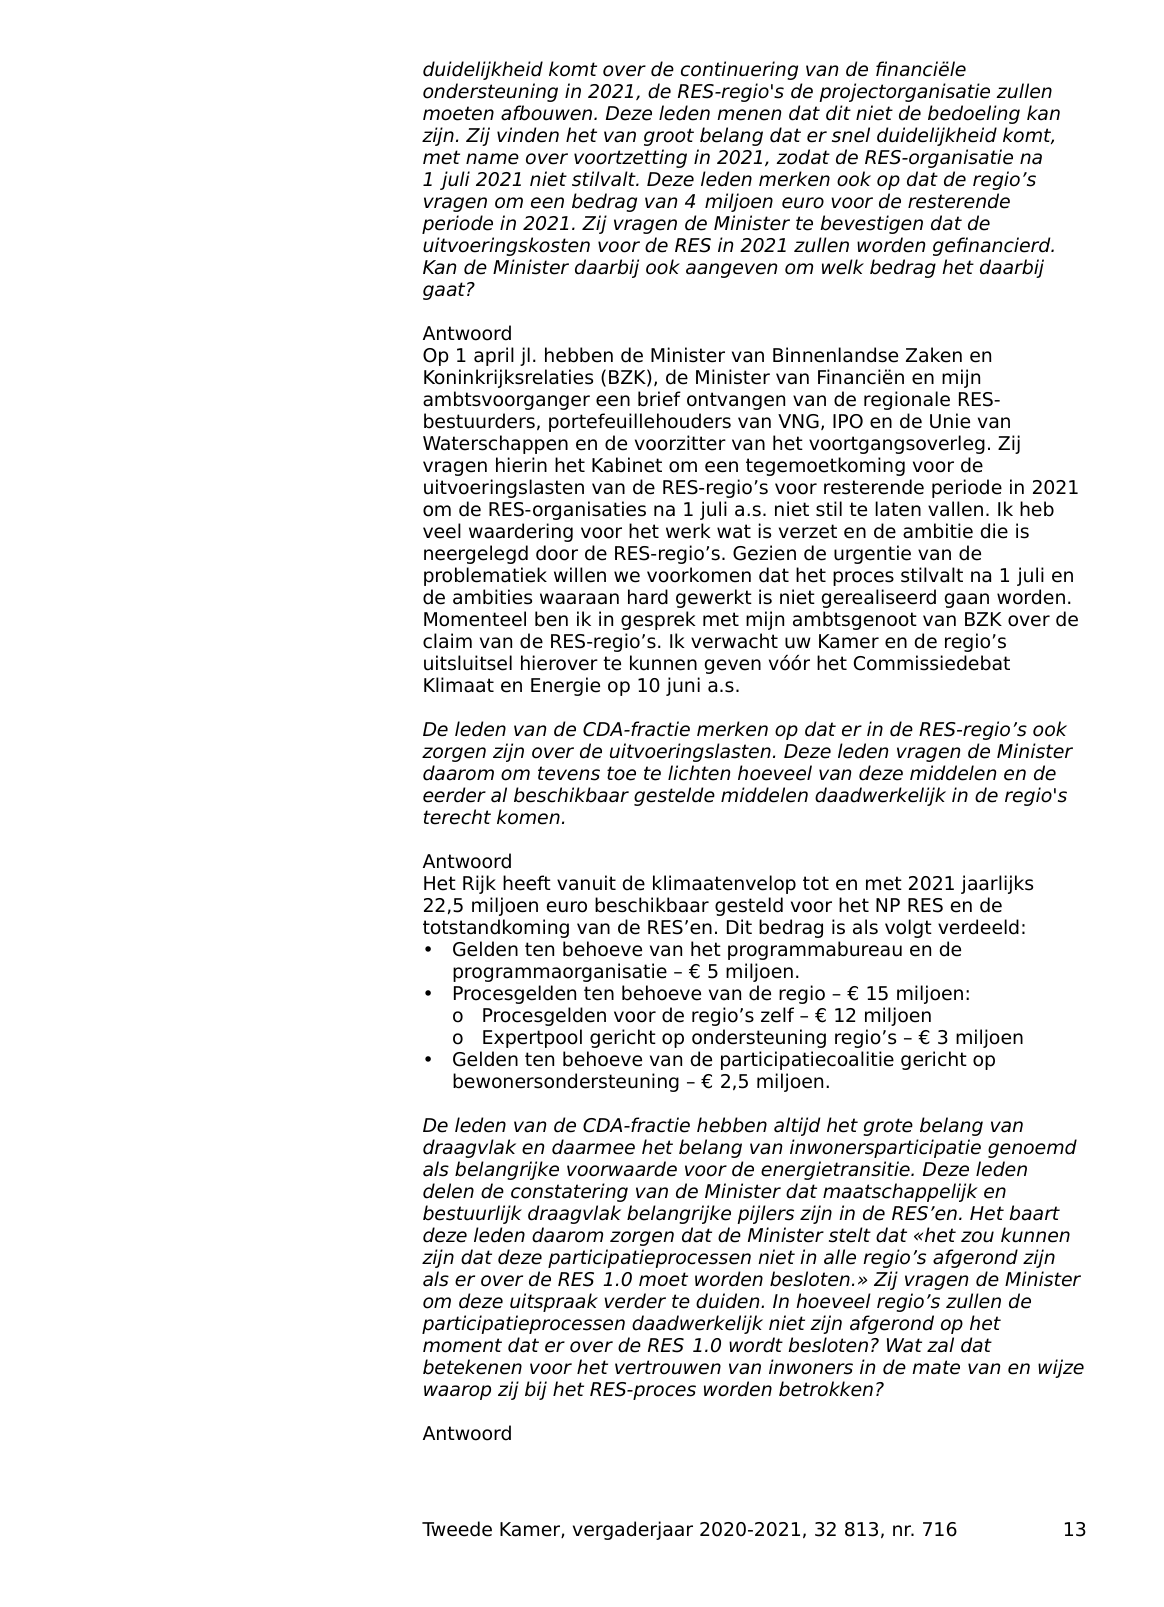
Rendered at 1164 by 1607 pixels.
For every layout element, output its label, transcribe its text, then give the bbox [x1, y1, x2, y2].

text De leden van de CDA-fractie merken op dat er in de RES-regio’s ook zorgen zijn over de uitvoeringslasten. Deze leden vragen de Minister daarom om tevens toe te lichten hoeveel van deze middelen en de eerder al beschikbaar gestelde middelen daadwerkelijk in de regio's terecht komen. [422, 719, 1087, 829]
text • Procesgelden ten behoeve van de regio – € 15 miljoen: [422, 983, 1087, 1005]
text Het Rijk heeft vanuit de klimaatenvelop tot en met 2021 jaarlijks 22,5 miljoen euro beschikbaar gesteld voor het NP RES en de totstandkoming van de RES’en. Dit bedrag is als volgt verdeeld: [422, 873, 1087, 939]
text De leden van de CDA-fractie hebben altijd het grote belang van draagvlak en daarmee het belang van inwonersparticipatie genoemd als belangrijke voorwaarde voor de energietransitie. Deze leden delen de constatering van de Minister dat maatschappelijk en bestuurlijk draagvlak belangrijke pijlers zijn in de RES’en. Het baart deze leden daarom zorgen dat de Minister stelt dat «het zou kunnen zijn dat deze participatieprocessen niet in alle regio’s afgerond zijn als er over de RES 1.0 moet worden besloten.» Zij vragen de Minister om deze uitspraak verder te duiden. In hoeveel regio’s zullen de participatieprocessen daadwerkelijk niet zijn afgerond op het moment dat er over de RES 1.0 wordt besloten? Wat zal dat betekenen voor het vertrouwen van inwoners in de mate van en wijze waarop zij bij het RES-proces worden betrokken? [422, 1115, 1087, 1401]
text o Expertpool gericht op ondersteuning regio’s – € 3 miljoen [452, 1027, 1087, 1049]
text Antwoord [422, 851, 1087, 873]
text o Procesgelden voor de regio’s zelf – € 12 miljoen [452, 1005, 1087, 1027]
text Antwoord [422, 323, 1087, 345]
text Op 1 april jl. hebben de Minister van Binnenlandse Zaken en Koninkrijksrelaties (BZK), de Minister van Financiën en mijn ambtsvoorganger een brief ontvangen van de regionale RES-bestuurders, portefeuillehouders van VNG, IPO en de Unie van Waterschappen en de voorzitter van het voortgangsoverleg. Zij vragen hierin het Kabinet om een tegemoetkoming voor de uitvoeringslasten van de RES-regio’s voor resterende periode in 2021 om de RES-organisaties na 1 juli a.s. niet stil te laten vallen. Ik heb veel waardering voor het werk wat is verzet en de ambitie die is neergelegd door de RES-regio’s. Gezien de urgentie van de problematiek willen we voorkomen dat het proces stilvalt na 1 juli en de ambities waaraan hard gewerkt is niet gerealiseerd gaan worden. Momenteel ben ik in gesprek met mijn ambtsgenoot van BZK over de claim van de RES-regio’s. Ik verwacht uw Kamer en de regio’s uitsluitsel hierover te kunnen geven vóór het Commissiedebat Klimaat en Energie op 10 juni a.s. [422, 345, 1087, 697]
text Antwoord [422, 1423, 1087, 1445]
text duidelijkheid komt over de continuering van de financiële ondersteuning in 2021, de RES-regio's de projectorganisatie zullen moeten afbouwen. Deze leden menen dat dit niet de bedoeling kan zijn. Zij vinden het van groot belang dat er snel duidelijkheid komt, met name over voortzetting in 2021, zodat de RES-organisatie na 1 juli 2021 niet stilvalt. Deze leden merken ook op dat de regio’s vragen om een bedrag van 4 miljoen euro voor de resterende periode in 2021. Zij vragen de Minister te bevestigen dat de uitvoeringskosten voor de RES in 2021 zullen worden gefinancierd. Kan de Minister daarbij ook aangeven om welk bedrag het daarbij gaat? [422, 59, 1087, 301]
text • Gelden ten behoeve van de participatiecoalitie gericht op bewonersondersteuning – € 2,5 miljoen. [422, 1049, 1087, 1093]
text • Gelden ten behoeve van het programmabureau en de programmaorganisatie – € 5 miljoen. [422, 939, 1087, 983]
